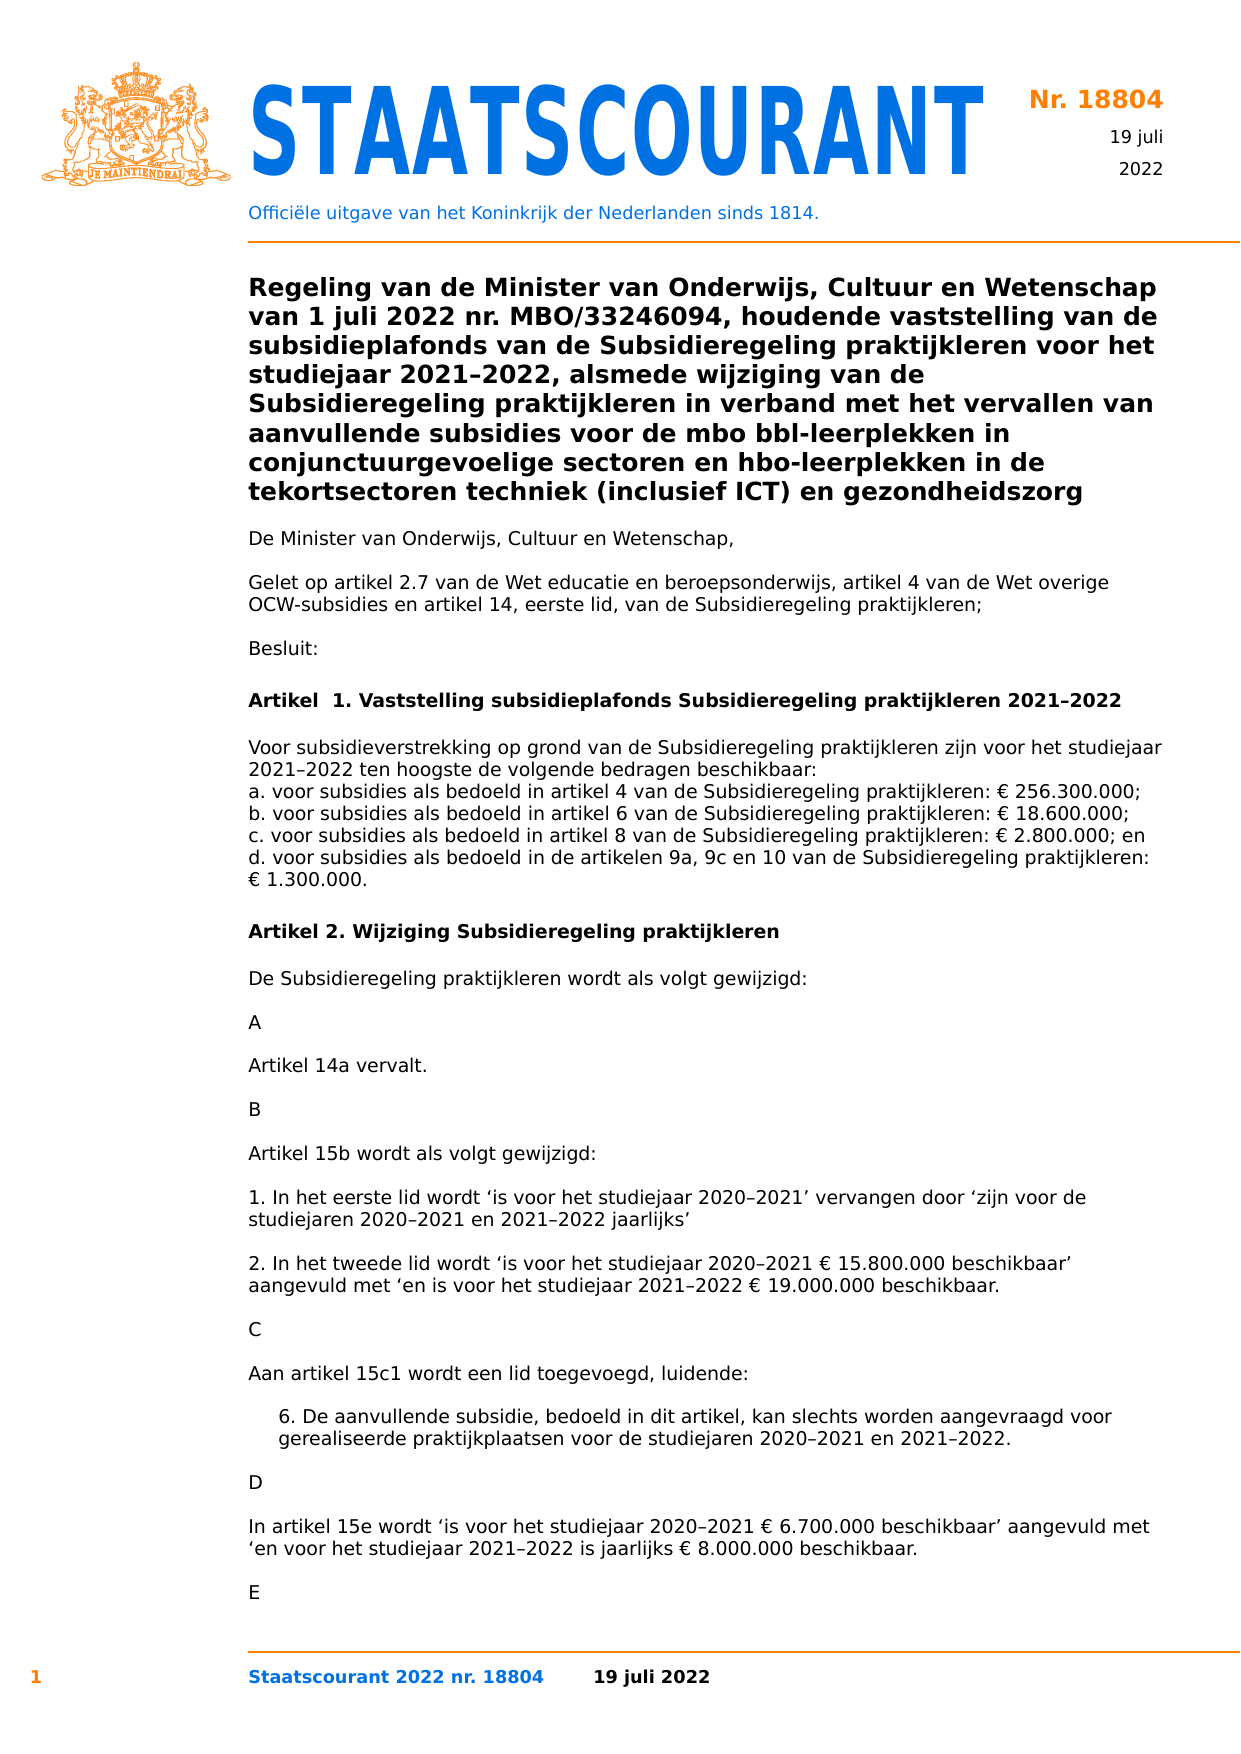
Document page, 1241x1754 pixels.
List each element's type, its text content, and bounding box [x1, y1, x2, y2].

text A [248, 1012, 1163, 1033]
table_cell 19 juli [998, 121, 1240, 153]
picture [41, 62, 231, 186]
text 6. De aanvullende subsidie, bedoeld in dit artikel, kan slechts worden aangevraagd voor gerealiseerde praktijkplaatsen voor de studiejaren 2020–2021 en 2021–2022. [278, 1406, 1163, 1450]
text De Minister van Onderwijs, Cultuur en Wetenschap, [248, 528, 1163, 550]
text 2. In het tweede lid wordt ‘is voor het studiejaar 2020–2021 € 15.800.000 beschikbaar’ aangevuld met ‘en is voor het studiejaar 2021–2022 € 19.000.000 beschikbaar. [248, 1253, 1163, 1297]
text Aan artikel 15c1 wordt een lid toegevoegd, luidende: [248, 1362, 1163, 1384]
table_header STAATSCOURANT [248, 62, 998, 203]
text 1. In het eerste lid wordt ‘is voor het studiejaar 2020–2021’ vervangen door ‘zijn voor de studiejaren 2020–2021 en 2021–2022 jaarlijks’ [248, 1187, 1163, 1231]
text a. voor subsidies als bedoeld in artikel 4 van de Subsidieregeling praktijkleren: € 256.300.000; [248, 781, 1163, 803]
text C [248, 1319, 1163, 1341]
table_header Nr. 18804 [998, 62, 1240, 121]
text Artikel 14a vervalt. [248, 1055, 1163, 1077]
text c. voor subsidies als bedoeld in artikel 8 van de Subsidieregeling praktijkleren: € 2.800.000; en [248, 825, 1163, 847]
text b. voor subsidies als bedoeld in artikel 6 van de Subsidieregeling praktijkleren: € 18.600.000; [248, 803, 1163, 825]
text Gelet op artikel 2.7 van de Wet educatie en beroepsonderwijs, artikel 4 van de Wet overige OCW-subsidies en artikel 14, eerste lid, van de Subsidieregeling praktijkleren; [248, 572, 1163, 616]
text E [248, 1582, 1163, 1604]
text In artikel 15e wordt ‘is voor het studiejaar 2020–2021 € 6.700.000 beschikbaar’ aangevuld met ‘en voor het studiejaar 2021–2022 is jaarlijks € 8.000.000 beschikbaar. [248, 1516, 1163, 1560]
subtitle Artikel 1. Vaststelling subsidieplafonds Subsidieregeling praktijkleren 2021–2022 [248, 690, 1163, 712]
text Besluit: [248, 638, 1163, 660]
text Voor subsidieverstrekking op grond van de Subsidieregeling praktijkleren zijn voor het studiejaar 2021–2022 ten hoogste de volgende bedragen beschikbaar: [248, 737, 1163, 781]
table_header [25, 62, 248, 241]
text B [248, 1099, 1163, 1121]
text Artikel 15b wordt als volgt gewijzigd: [248, 1143, 1163, 1165]
text D [248, 1472, 1163, 1494]
subtitle Regeling van de Minister van Onderwijs, Cultuur en Wetenschap van 1 juli 2022 nr. MBO/33246094, houdende vaststelling van de subsidieplafonds van de Subsidieregeling praktijkleren voor het studiejaar 2021–2022, alsmede wijziging van de Subsidieregeling praktijkleren in verband met het vervallen van aanvullende subsidies voor de mbo bbl-leerplekken in conjunctuurgevoelige sectoren en hbo-leerplekken in de tekortsectoren techniek (inclusief ICT) en gezondheidszorg [248, 273, 1163, 506]
subtitle Artikel 2. Wijziging Subsidieregeling praktijkleren [248, 921, 1163, 943]
text d. voor subsidies als bedoeld in de artikelen 9a, 9c en 10 van de Subsidieregeling praktijkleren: € 1.300.000. [248, 847, 1163, 891]
table_cell 2022 [998, 153, 1240, 203]
table_cell Officiële uitgave van het Koninkrijk der Nederlanden sinds 1814. [248, 203, 1240, 241]
text De Subsidieregeling praktijkleren wordt als volgt gewijzigd: [248, 968, 1163, 990]
